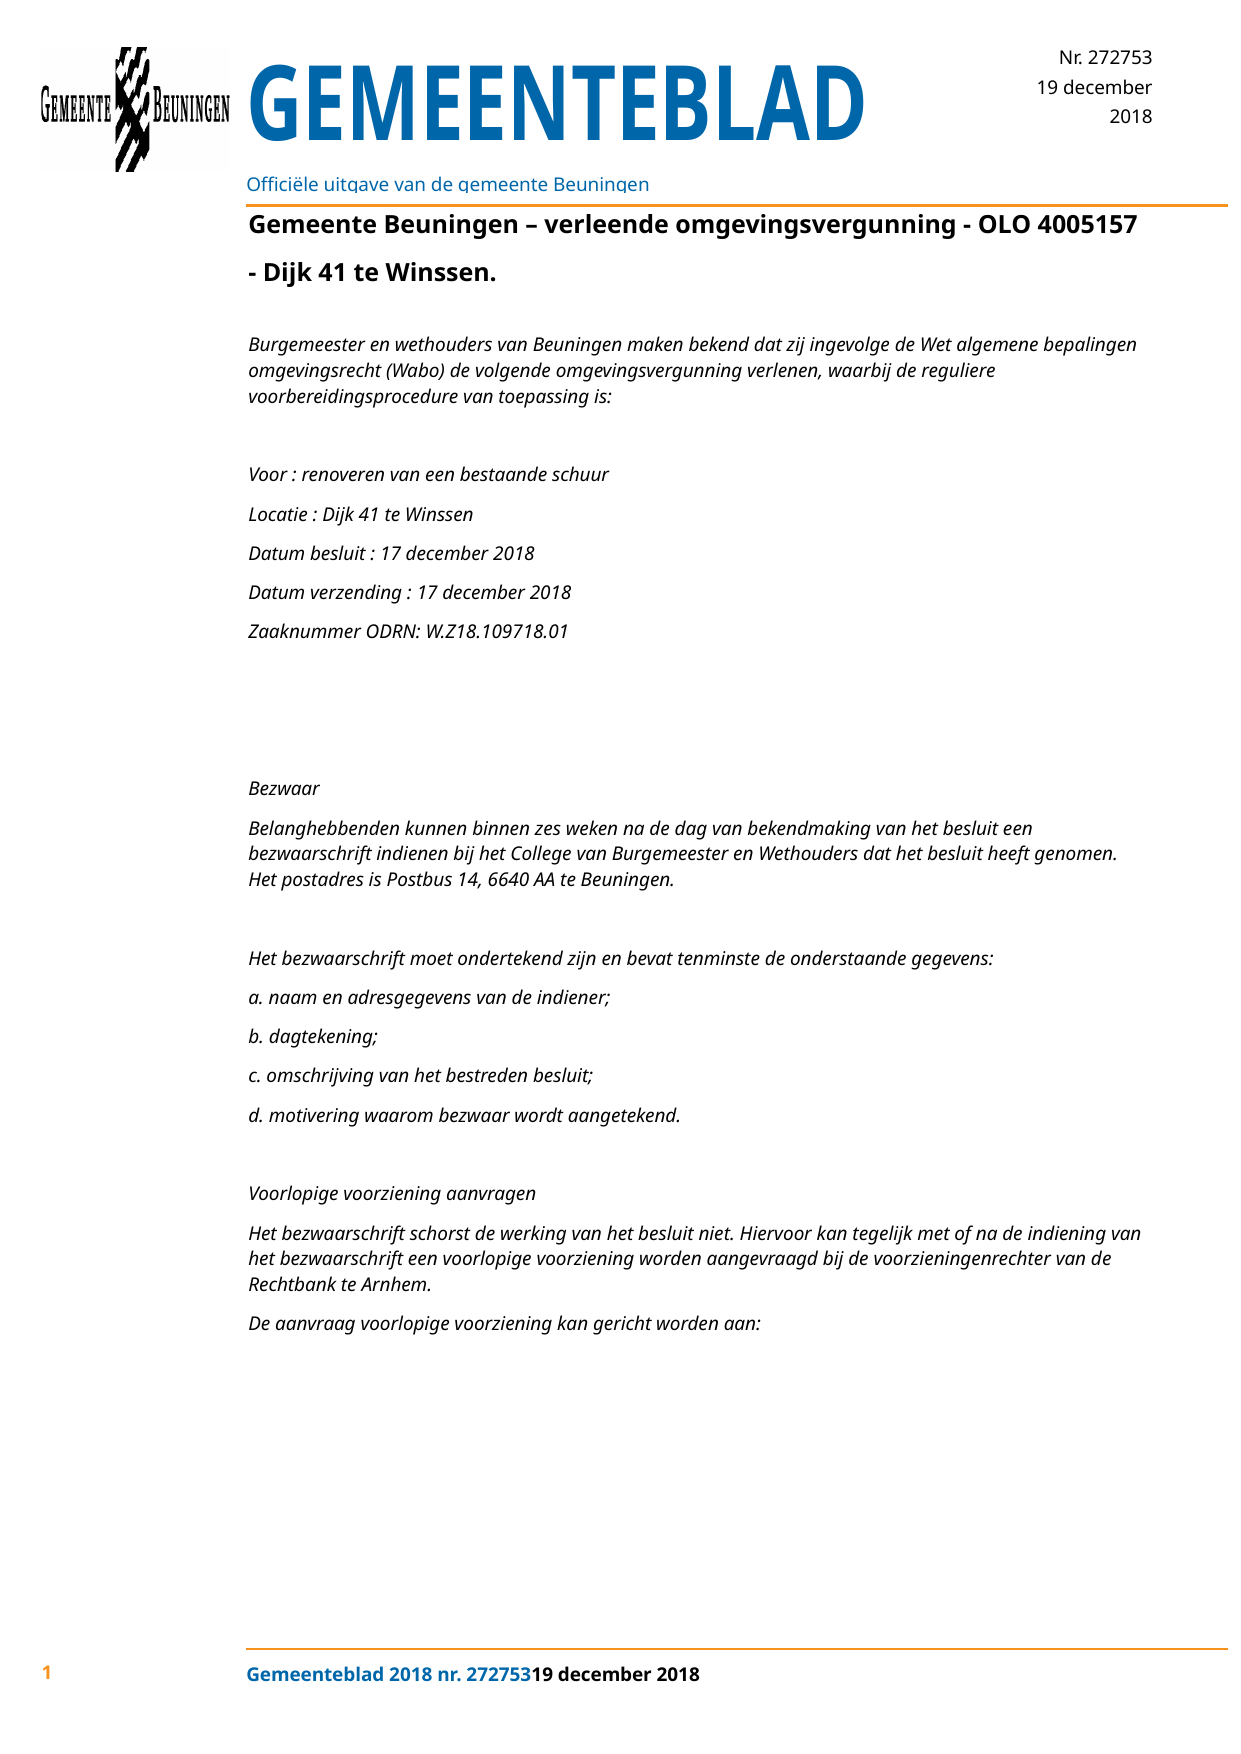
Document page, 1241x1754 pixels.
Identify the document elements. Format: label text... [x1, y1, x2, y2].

text Het bezwaarschrift schorst de werking van het besluit niet. Hiervoor kan tegelijk met of na de indiening van het bezwaarschrift een voorlopige voorziening worden aangevraagd bij de voorzieningenrechter van de Rechtbank te Arnhem. [248, 1220, 1152, 1297]
text Datum besluit : 17 december 2018 [248, 540, 1152, 566]
text Gemeente Beuningen – verleende omgevingsvergunning - OLO 4005157 - Dijk 41 te Winssen. [248, 207, 1152, 288]
text b. dagtekening; [248, 1023, 1152, 1049]
text d. motivering waarom bezwaar wordt aangetekend. [248, 1102, 1152, 1128]
text a. naam en adresgegevens van de indiener; [248, 984, 1152, 1010]
text Het bezwaarschrift moet ondertekend zijn en bevat tenminste de onderstaande gegevens: [248, 945, 1152, 971]
text Locatie : Dijk 41 te Winssen [248, 501, 1152, 526]
text Zaaknummer ODRN: W.Z18.109718.01 [248, 618, 1152, 644]
text Datum verzending : 17 december 2018 [248, 579, 1152, 605]
picture [41, 47, 231, 172]
text Voor : renoveren van een bestaande schuur [248, 461, 1152, 487]
text Belanghebbenden kunnen binnen zes weken na de dag van bekendmaking van het besluit een bezwaarschrift indienen bij het College van Burgemeester en Wethouders dat het besluit heeft genomen. Het postadres is Postbus 14, 6640 AA te Beuningen. [248, 815, 1152, 892]
text Bezwaar [248, 776, 1152, 801]
text De aanvraag voorlopige voorziening kan gericht worden aan: [248, 1311, 1152, 1336]
text c. omschrijving van het bestreden besluit; [248, 1063, 1152, 1088]
text Burgemeester en wethouders van Beuningen maken bekend dat zij ingevolge de Wet algemene bepalingen omgevingsrecht (Wabo) de volgende omgevingsvergunning verlenen, waarbij de reguliere voorbereidingsprocedure van toepassing is: [248, 331, 1152, 409]
text Voorlopige voorziening aanvragen [248, 1181, 1152, 1206]
